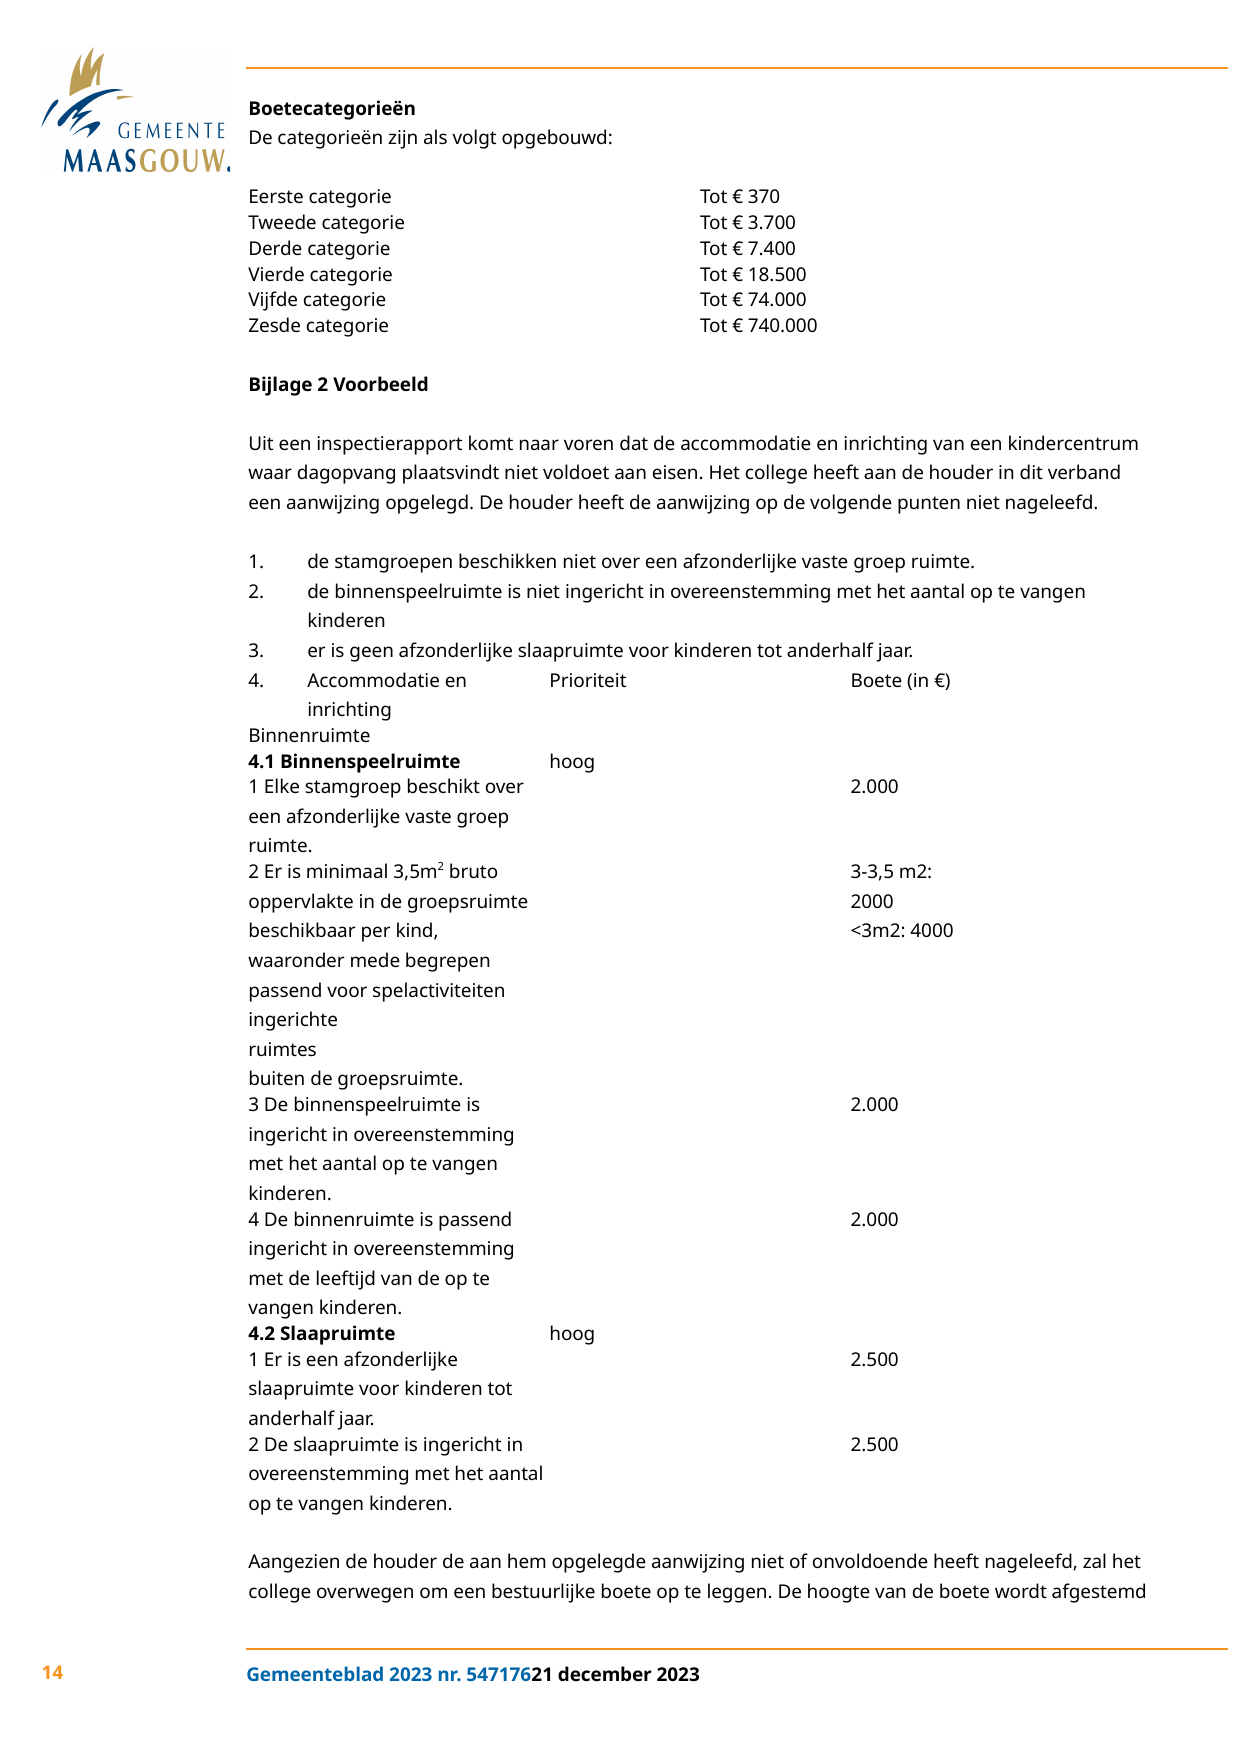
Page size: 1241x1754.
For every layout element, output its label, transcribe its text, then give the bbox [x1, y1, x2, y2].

table_cell [549, 1206, 850, 1320]
table_cell 3-3,5 m2: 2000 <3m2: 4000 [850, 859, 1152, 1091]
table_cell Derde categorie [248, 235, 700, 261]
table_header Accommodatie en inrichting [248, 667, 549, 722]
table_header Tot € 370 [700, 184, 1152, 209]
table_cell [549, 1091, 850, 1206]
table_cell 2 Er is minimaal 3,5m2 bruto oppervlakte in de groepsruimte beschikbaar per kind, waaronder mede begrepen passend voor spelactiviteiten ingerichte ruimtes buiten de groepsruimte. [248, 859, 549, 1091]
table_cell Tweede categorie [248, 209, 700, 235]
table_header Prioriteit [549, 667, 850, 722]
table_cell [850, 748, 1152, 773]
table_cell hoog [549, 748, 850, 773]
picture [41, 47, 231, 172]
table_cell Tot € 740.000 [700, 312, 1152, 338]
table_cell [549, 774, 850, 858]
table_cell 1 Elke stamgroep beschikt over een afzonderlijke vaste groep ruimte. [248, 774, 549, 858]
table_cell 1 Er is een afzonderlijke slaapruimte voor kinderen tot anderhalf jaar. [248, 1346, 549, 1431]
table_cell Binnenruimte [248, 722, 549, 748]
table_cell Tot € 74.000 [700, 287, 1152, 312]
text Uit een inspectierapport komt naar voren dat de accommodatie en inrichting van een kindercentrum waar dagopvang plaatsvindt niet voldoet aan eisen. Het college heeft aan de houder in dit verband een aanwijzing opgelegd. De houder heeft de aanwijzing op de volgende punten niet nageleefd. [248, 430, 1152, 515]
table_cell hoog [549, 1320, 850, 1346]
table_cell Tot € 7.400 [700, 235, 1152, 261]
table_cell 2.500 [850, 1346, 1152, 1431]
table_cell 4 De binnenruimte is passend ingericht in overeenstemming met de leeftijd van de op te vangen kinderen. [248, 1206, 549, 1320]
table_cell Zesde categorie [248, 312, 700, 338]
table_cell Tot € 3.700 [700, 209, 1152, 235]
text Boetecategorieën [248, 95, 1152, 121]
table_cell 2.000 [850, 1091, 1152, 1206]
table_cell [549, 1346, 850, 1431]
table_cell 2.000 [850, 774, 1152, 858]
table_cell [549, 722, 850, 748]
table_cell Tot € 18.500 [700, 261, 1152, 287]
table_header Boete (in €) [850, 667, 1152, 722]
list de stamgroepen beschikken niet over een afzonderlijke vaste groep ruimte. [248, 548, 1152, 574]
table_header Eerste categorie [248, 184, 700, 209]
table_cell Vierde categorie [248, 261, 700, 287]
table_cell [549, 1431, 850, 1516]
table_cell [850, 1320, 1152, 1346]
table_cell [549, 859, 850, 1091]
text De categorieën zijn als volgt opgebouwd: [248, 124, 1152, 150]
table_cell 2.000 [850, 1206, 1152, 1320]
list de binnenspeelruimte is niet ingericht in overeenstemming met het aantal op te vangen kinderen [248, 578, 1152, 633]
text Bijlage 2 Voorbeeld [248, 371, 1152, 397]
table_cell 2.500 [850, 1431, 1152, 1516]
table_cell 4.2 Slaapruimte [248, 1320, 549, 1346]
table_cell 3 De binnenspeelruimte is ingericht in overeenstemming met het aantal op te vangen kinderen. [248, 1091, 549, 1206]
table_cell 2 De slaapruimte is ingericht in overeenstemming met het aantal op te vangen kinderen. [248, 1431, 549, 1516]
table_cell [850, 722, 1152, 748]
table_cell Vijfde categorie [248, 287, 700, 312]
table_cell 4.1 Binnenspeelruimte [248, 748, 549, 773]
text Aangezien de houder de aan hem opgelegde aanwijzing niet of onvoldoende heeft nageleefd, zal het college overwegen om een bestuurlijke boete op te leggen. De hoogte van de boete wordt afgestemd [248, 1548, 1152, 1604]
list er is geen afzonderlijke slaapruimte voor kinderen tot anderhalf jaar. [248, 637, 1152, 663]
